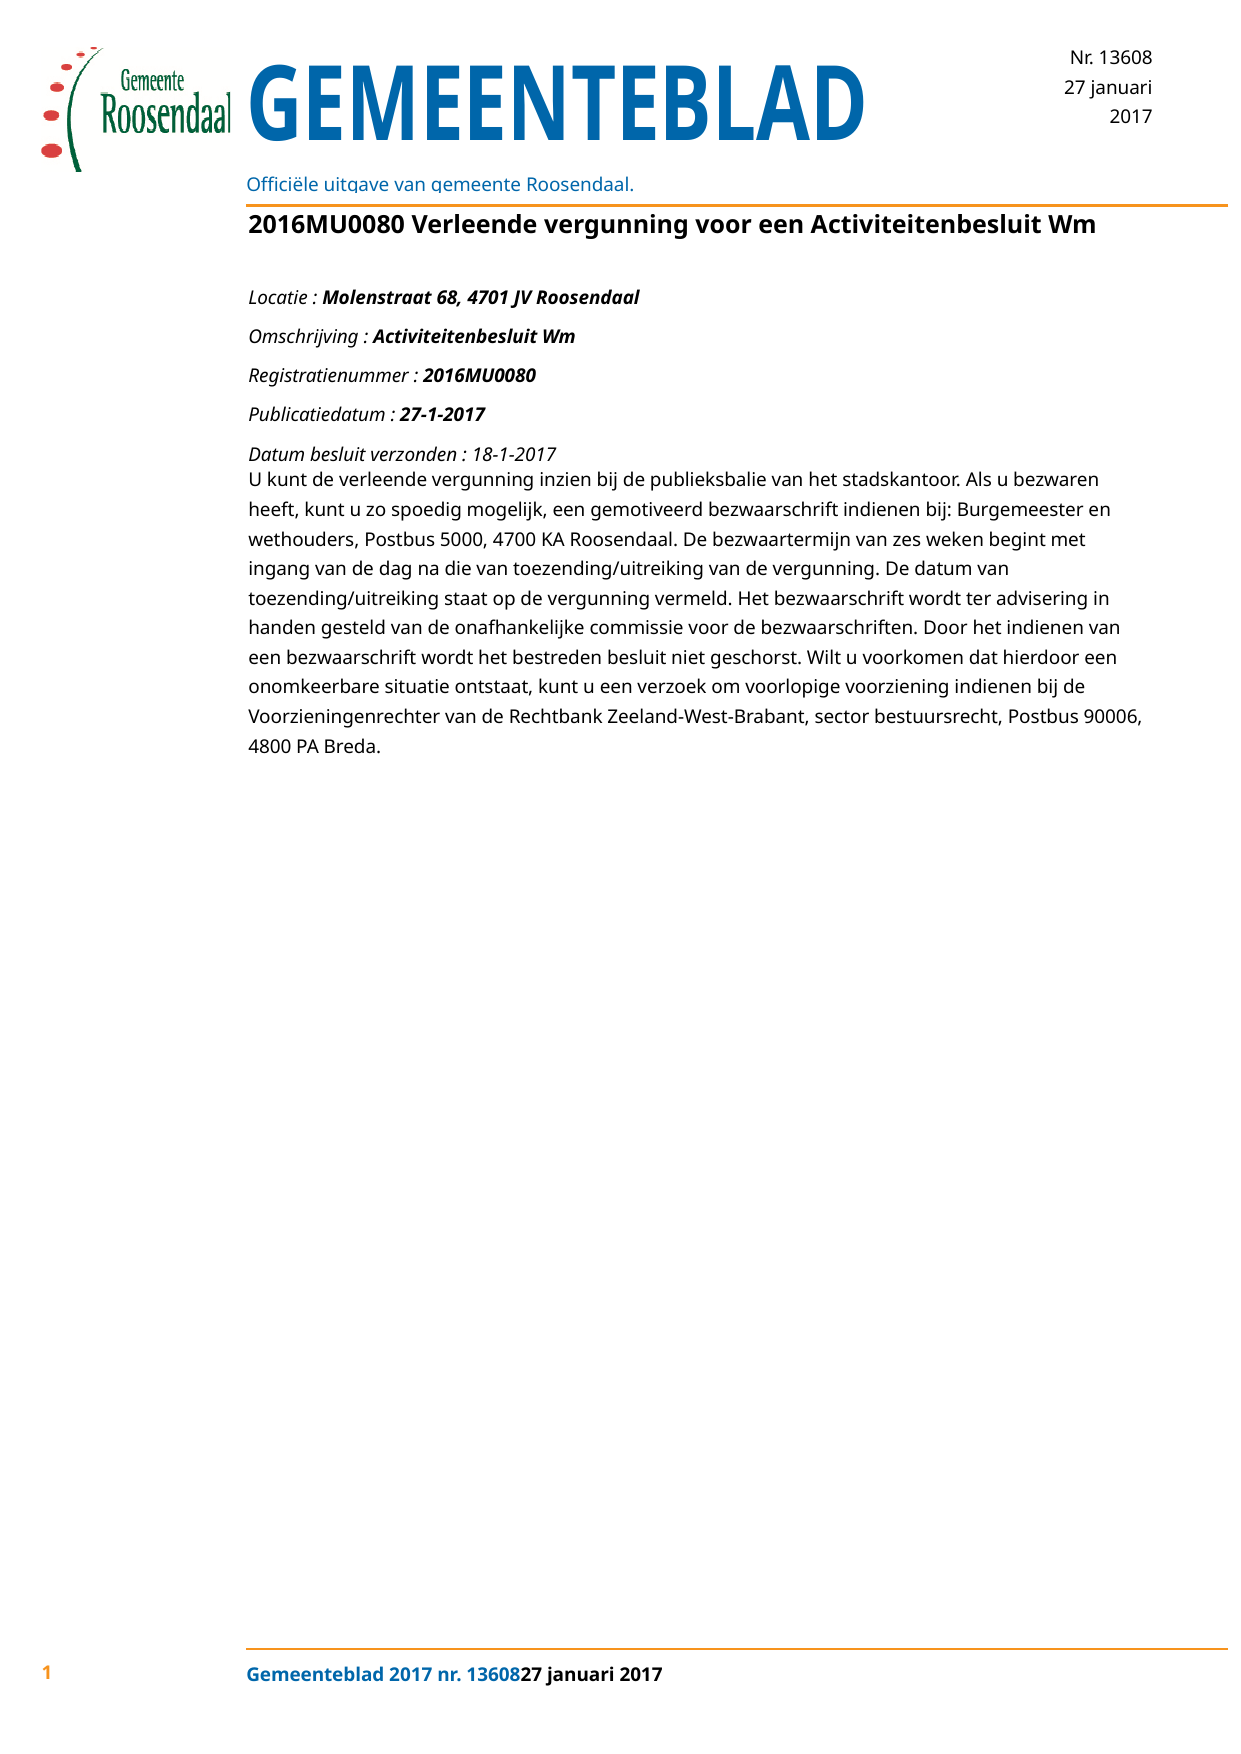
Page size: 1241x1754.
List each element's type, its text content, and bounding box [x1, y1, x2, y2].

text Locatie : Molenstraat 68, 4701 JV Roosendaal [248, 284, 1152, 309]
text Registratienummer : 2016MU0080 [248, 362, 1152, 388]
picture [41, 47, 231, 172]
text U kunt de verleende vergunning inzien bij de publieksbalie van het stadskantoor. Als u bezwaren heeft, kunt u zo spoedig mogelijk, een gemotiveerd bezwaarschrift indienen bij: Burgemeester en wethouders, Postbus 5000, 4700 KA Roosendaal. De bezwaartermijn van zes weken begint met ingang van de dag na die van toezending/uitreiking van de vergunning. De datum van toezending/uitreiking staat op de vergunning vermeld. Het bezwaarschrift wordt ter advisering in handen gesteld van de onafhankelijke commissie voor de bezwaarschriften. Door het indienen van een bezwaarschrift wordt het bestreden besluit niet geschorst. Wilt u voorkomen dat hierdoor een onomkeerbare situatie ontstaat, kunt u een verzoek om voorlopige voorziening indienen bij de Voorzieningenrechter van de Rechtbank Zeeland-West-Brabant, sector bestuursrecht, Postbus 90006, 4800 PA Breda. [248, 467, 1152, 759]
text 2016MU0080 Verleende vergunning voor een Activiteitenbesluit Wm [248, 207, 1152, 241]
text Omschrijving : Activiteitenbesluit Wm [248, 323, 1152, 349]
text Publicatiedatum : 27-1-2017 [248, 402, 1152, 427]
text Datum besluit verzonden : 18-1-2017 [248, 441, 1152, 467]
